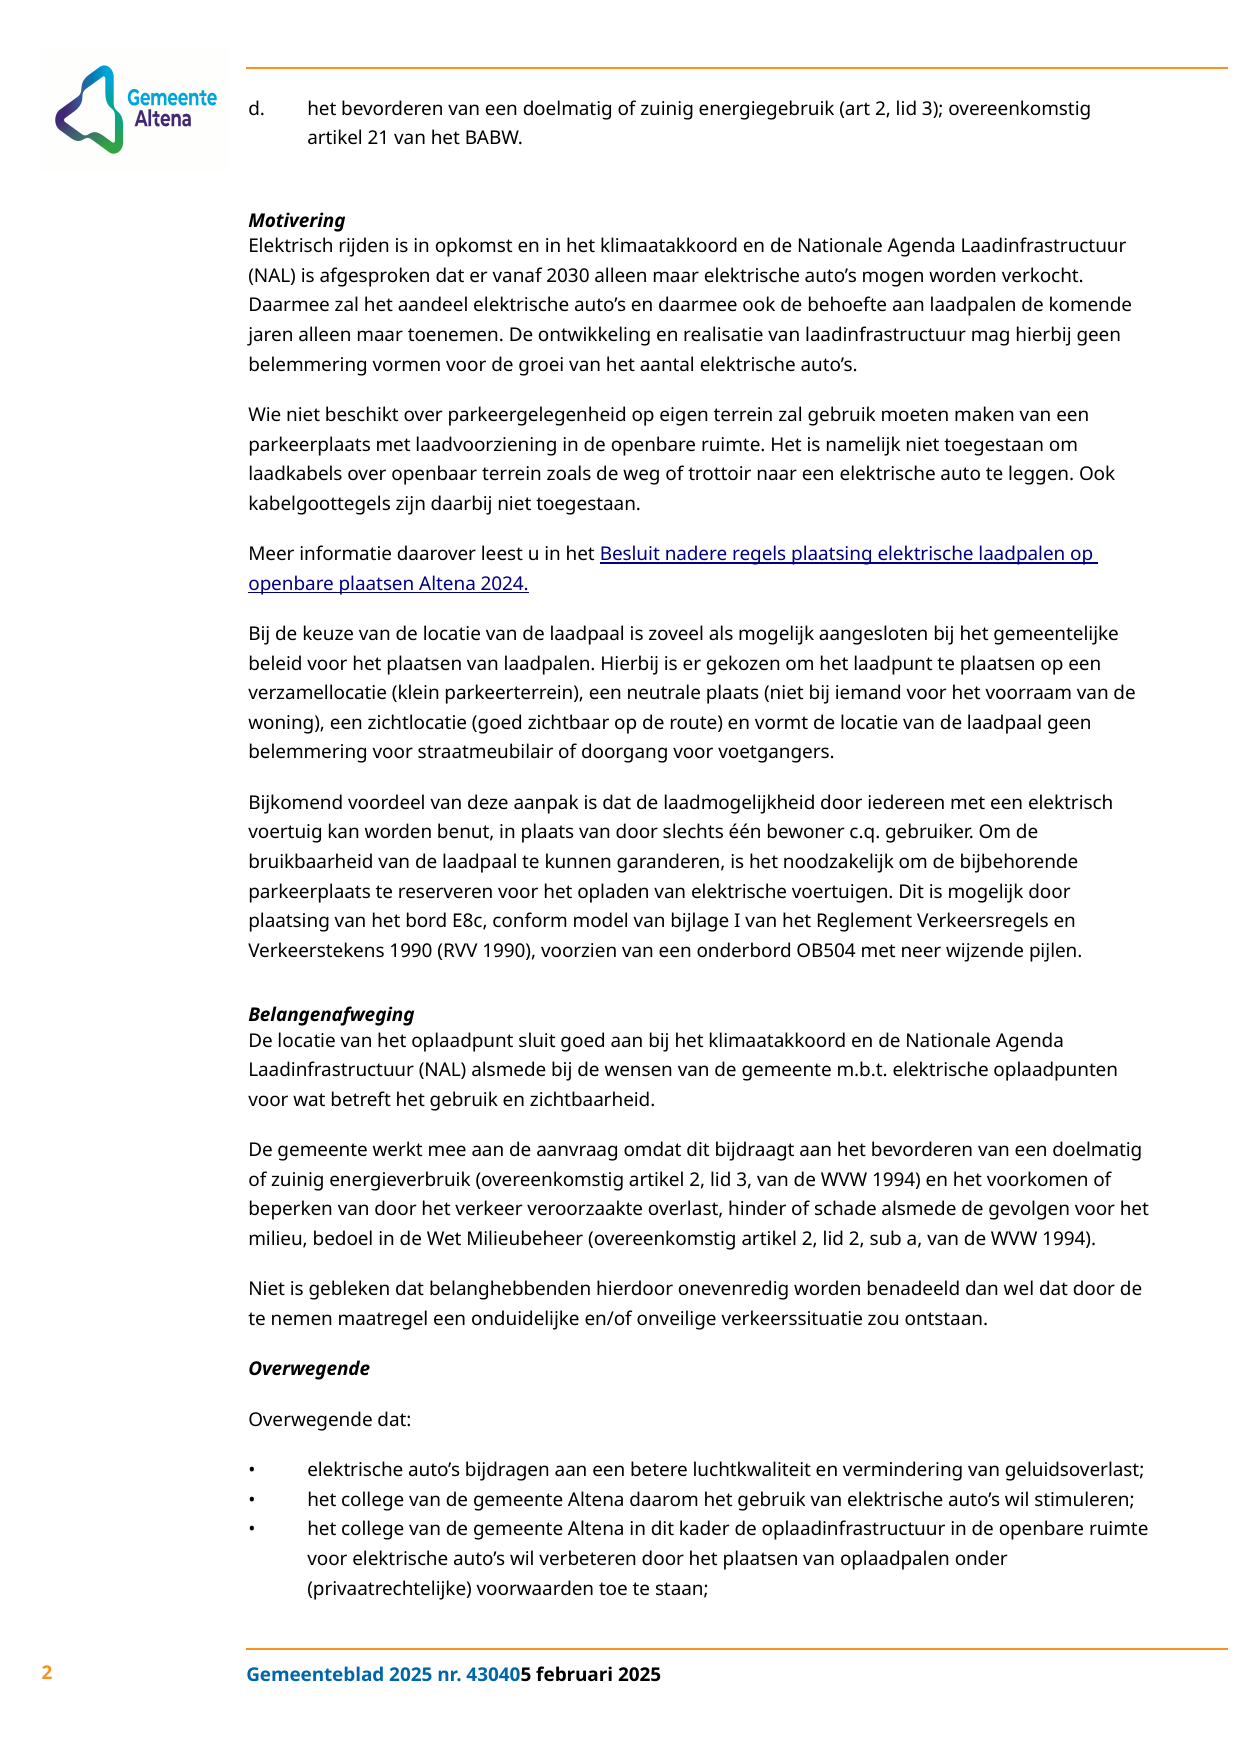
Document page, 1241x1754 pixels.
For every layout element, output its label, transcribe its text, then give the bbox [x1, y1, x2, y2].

picture [41, 47, 231, 172]
text Elektrisch rijden is in opkomst en in het klimaatakkoord en de Nationale Agenda Laadinfrastructuur (NAL) is afgesproken dat er vanaf 2030 alleen maar elektrische auto’s mogen worden verkocht. Daarmee zal het aandeel elektrische auto’s en daarmee ook de behoefte aan laadpalen de komende jaren alleen maar toenemen. De ontwikkeling en realisatie van laadinfrastructuur mag hierbij geen belemmering vormen voor de groei van het aantal elektrische auto’s. [248, 232, 1152, 377]
text Bijkomend voordeel van deze aanpak is dat de laadmogelijkheid door iedereen met een elektrisch voertuig kan worden benut, in plaats van door slechts één bewoner c.q. gebruiker. Om de bruikbaarheid van de laadpaal te kunnen garanderen, is het noodzakelijk om de bijbehorende parkeerplaats te reserveren voor het opladen van elektrische voertuigen. Dit is mogelijk door plaatsing van het bord E8c, conform model van bijlage I van het Reglement Verkeersregels en Verkeerstekens 1990 (RVV 1990), voorzien van een onderbord OB504 met neer wijzende pijlen. [248, 789, 1152, 963]
text Overwegende [248, 1356, 1152, 1381]
list het college van de gemeente Altena in dit kader de oplaadinfrastructuur in de openbare ruimte voor elektrische auto’s wil verbeteren door het plaatsen van oplaadpalen onder (privaatrechtelijke) voorwaarden toe te staan; [248, 1516, 1152, 1600]
list het bevorderen van een doelmatig of zuinig energiegebruik (art 2, lid 3); overeenkomstig artikel 21 van het BABW. [248, 95, 1152, 150]
text De gemeente werkt mee aan de aanvraag omdat dit bijdraagt aan het bevorderen van een doelmatig of zuinig energieverbruik (overeenkomstig artikel 2, lid 3, van de WVW 1994) en het voorkomen of beperken van door het verkeer veroorzaakte overlast, hinder of schade alsmede de gevolgen voor het milieu, bedoel in de Wet Milieubeheer (overeenkomstig artikel 2, lid 2, sub a, van de WVW 1994). [248, 1136, 1152, 1251]
text Meer informatie daarover leest u in het Besluit nadere regels plaatsing elektrische laadpalen op openbare plaatsen Altena 2024. [248, 540, 1152, 596]
list het college van de gemeente Altena daarom het gebruik van elektrische auto’s wil stimuleren; [248, 1486, 1152, 1512]
text Motivering [248, 207, 1152, 232]
text Niet is gebleken dat belanghebbenden hierdoor onevenredig worden benadeeld dan wel dat door de te nemen maatregel een onduidelijke en/of onveilige verkeerssituatie zou ontstaan. [248, 1276, 1152, 1331]
text De locatie van het oplaadpunt sluit goed aan bij het klimaatakkoord en de Nationale Agenda Laadinfrastructuur (NAL) alsmede bij de wensen van de gemeente m.b.t. elektrische oplaadpunten voor wat betreft het gebruik en zichtbaarheid. [248, 1027, 1152, 1112]
list elektrische auto’s bijdragen aan een betere luchtkwaliteit en vermindering van geluidsoverlast; [248, 1456, 1152, 1482]
text Bij de keuze van de locatie van de laadpaal is zoveel als mogelijk aangesloten bij het gemeentelijke beleid voor het plaatsen van laadpalen. Hierbij is er gekozen om het laadpunt te plaatsen op een verzamellocatie (klein parkeerterrein), een neutrale plaats (niet bij iemand voor het voorraam van de woning), een zichtlocatie (goed zichtbaar op de route) en vormt de locatie van de laadpaal geen belemmering voor straatmeubilair of doorgang voor voetgangers. [248, 620, 1152, 764]
text Overwegende dat: [248, 1406, 1152, 1432]
text Belangenafweging [248, 1001, 1152, 1027]
text Wie niet beschikt over parkeergelegenheid op eigen terrein zal gebruik moeten maken van een parkeerplaats met laadvoorziening in de openbare ruimte. Het is namelijk niet toegestaan om laadkabels over openbaar terrein zoals de weg of trottoir naar een elektrische auto te leggen. Ook kabelgoottegels zijn daarbij niet toegestaan. [248, 401, 1152, 516]
